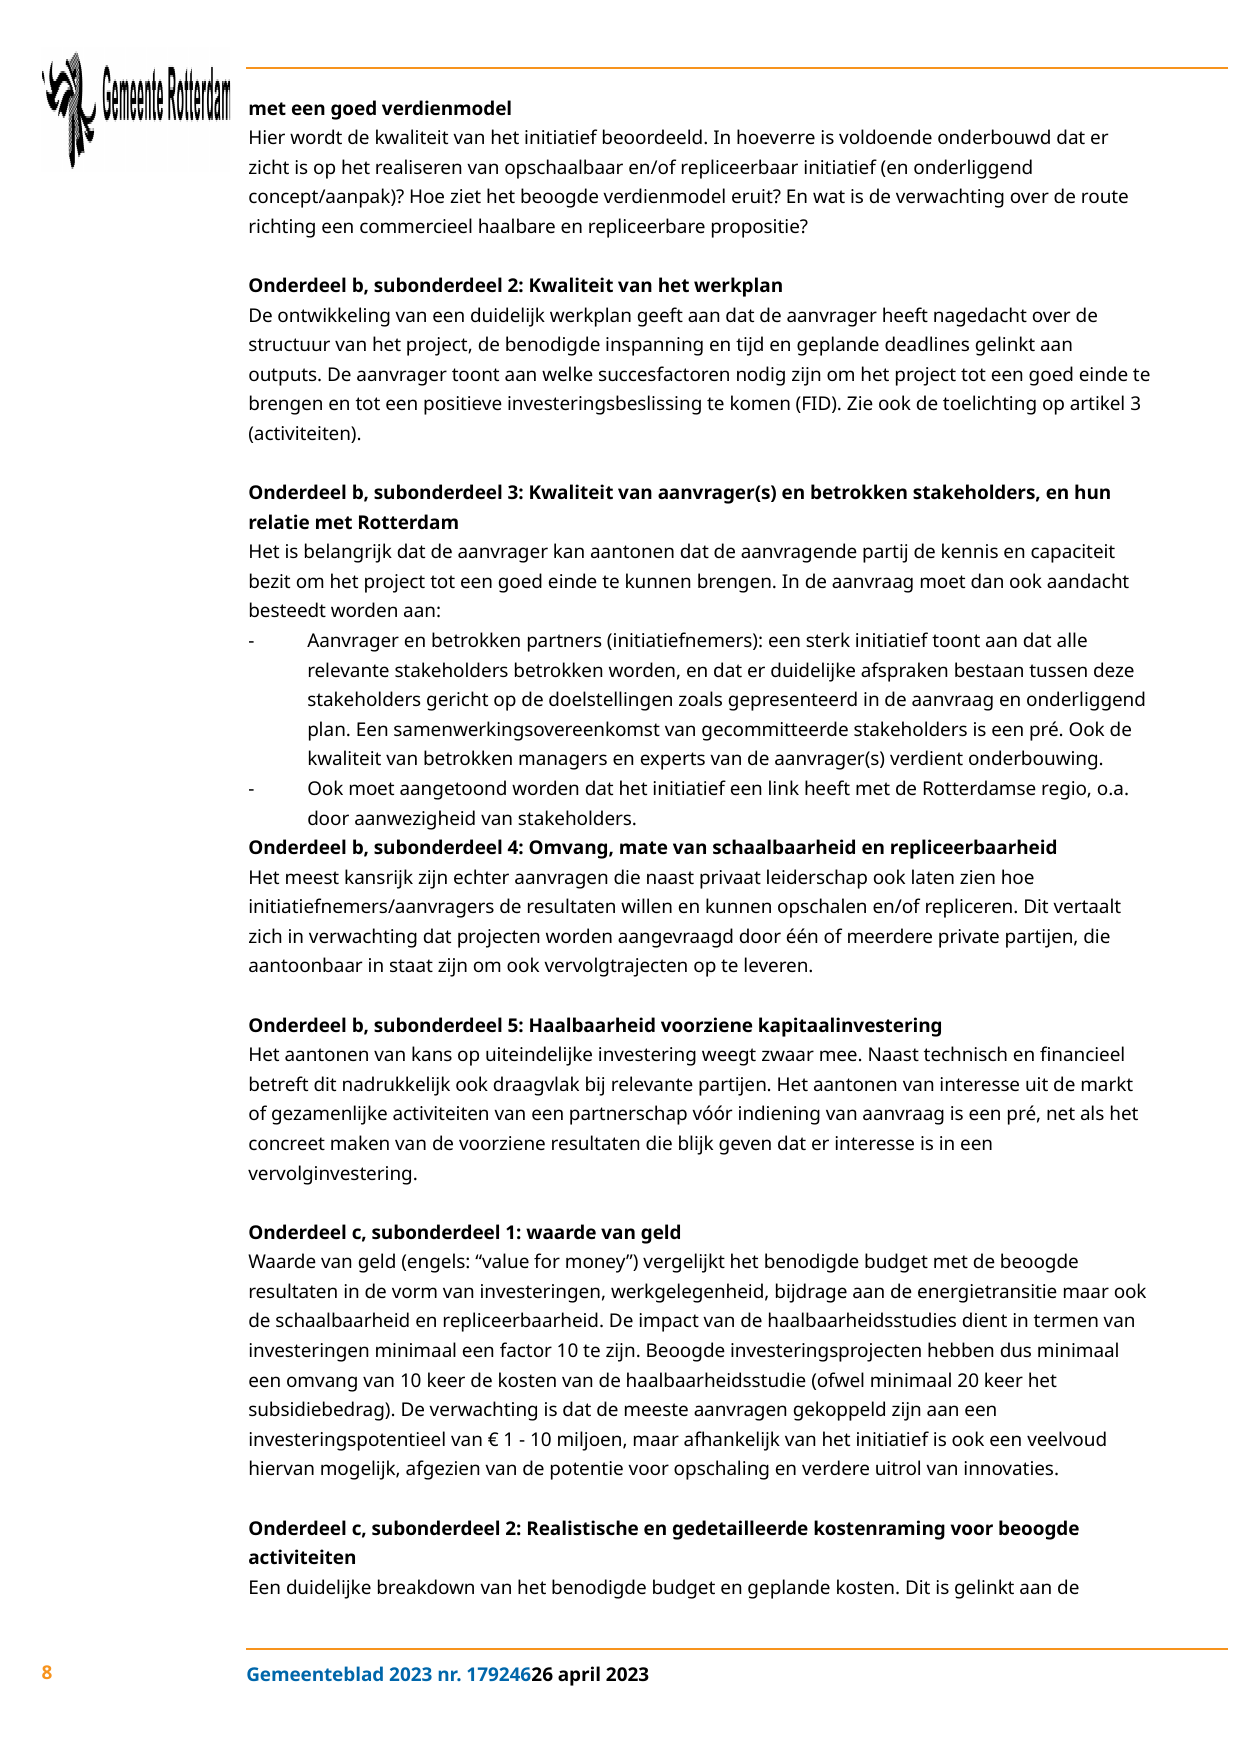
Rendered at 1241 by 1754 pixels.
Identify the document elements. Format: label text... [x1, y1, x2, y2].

text Onderdeel b, subonderdeel 5: Haalbaarheid voorziene kapitaalinvestering [248, 1012, 1152, 1038]
list Ook moet aangetoond worden dat het initiatief een link heeft met de Rotterdamse regio, o.a. door aanwezigheid van stakeholders. [248, 775, 1152, 831]
text Onderdeel c, subonderdeel 1: waarde van geld [248, 1219, 1152, 1245]
text Onderdeel b, subonderdeel 2: Kwaliteit van het werkplan [248, 272, 1152, 298]
text Waarde van geld (engels: “value for money”) vergelijkt het benodigde budget met de beoogde resultaten in de vorm van investeringen, werkgelegenheid, bijdrage aan de energietransitie maar ook de schaalbaarheid en repliceerbaarheid. De impact van de haalbaarheidsstudies dient in termen van investeringen minimaal een factor 10 te zijn. Beoogde investeringsprojecten hebben dus minimaal een omvang van 10 keer de kosten van de haalbaarheidsstudie (ofwel minimaal 20 keer het subsidiebedrag). De verwachting is dat de meeste aanvragen gekoppeld zijn aan een investeringspotentieel van € 1 - 10 miljoen, maar afhankelijk van het initiatief is ook een veelvoud hiervan mogelijk, afgezien van de potentie voor opschaling en verdere uitrol van innovaties. [248, 1248, 1152, 1481]
text met een goed verdienmodel [248, 95, 1152, 121]
text De ontwikkeling van een duidelijk werkplan geeft aan dat de aanvrager heeft nagedacht over de structuur van het project, de benodigde inspanning en tijd en geplande deadlines gelinkt aan outputs. De aanvrager toont aan welke succesfactoren nodig zijn om het project tot een goed einde te brengen en tot een positieve investeringsbeslissing te komen (FID). Zie ook de toelichting op artikel 3 (activiteiten). [248, 302, 1152, 446]
text Onderdeel b, subonderdeel 3: Kwaliteit van aanvrager(s) en betrokken stakeholders, en hun relatie met Rotterdam [248, 479, 1152, 535]
text Hier wordt de kwaliteit van het initiatief beoordeeld. In hoeverre is voldoende onderbouwd dat er zicht is op het realiseren van opschaalbaar en/of repliceerbaar initiatief (en onderliggend concept/aanpak)? Hoe ziet het beoogde verdienmodel eruit? En wat is de verwachting over de route richting een commercieel haalbare en repliceerbare propositie? [248, 124, 1152, 239]
text Een duidelijke breakdown van het benodigde budget en geplande kosten. Dit is gelinkt aan de [248, 1574, 1152, 1600]
text Onderdeel b, subonderdeel 4: Omvang, mate van schaalbaarheid en repliceerbaarheid [248, 834, 1152, 860]
text Het meest kansrijk zijn echter aanvragen die naast privaat leiderschap ook laten zien hoe initiatiefnemers/aanvragers de resultaten willen en kunnen opschalen en/of repliceren. Dit vertaalt zich in verwachting dat projecten worden aangevraagd door één of meerdere private partijen, die aantoonbaar in staat zijn om ook vervolgtrajecten op te leveren. [248, 864, 1152, 978]
text Het aantonen van kans op uiteindelijke investering weegt zwaar mee. Naast technisch en financieel betreft dit nadrukkelijk ook draagvlak bij relevante partijen. Het aantonen van interesse uit de markt of gezamenlijke activiteiten van een partnerschap vóór indiening van aanvraag is een pré, net als het concreet maken van de voorziene resultaten die blijk geven dat er interesse is in een vervolginvestering. [248, 1041, 1152, 1186]
picture [41, 47, 231, 172]
text Het is belangrijk dat de aanvrager kan aantonen dat de aanvragende partij de kennis en capaciteit bezit om het project tot een goed einde te kunnen brengen. In de aanvraag moet dan ook aandacht besteedt worden aan: [248, 538, 1152, 623]
text Onderdeel c, subonderdeel 2: Realistische en gedetailleerde kostenraming voor beoogde activiteiten [248, 1515, 1152, 1570]
list Aanvrager en betrokken partners (initiatiefnemers): een sterk initiatief toont aan dat alle relevante stakeholders betrokken worden, en dat er duidelijke afspraken bestaan tussen deze stakeholders gericht op de doelstellingen zoals gepresenteerd in de aanvraag en onderliggend plan. Een samenwerkingsovereenkomst van gecommitteerde stakeholders is een pré. Ook de kwaliteit van betrokken managers en experts van de aanvrager(s) verdient onderbouwing. [248, 627, 1152, 771]
